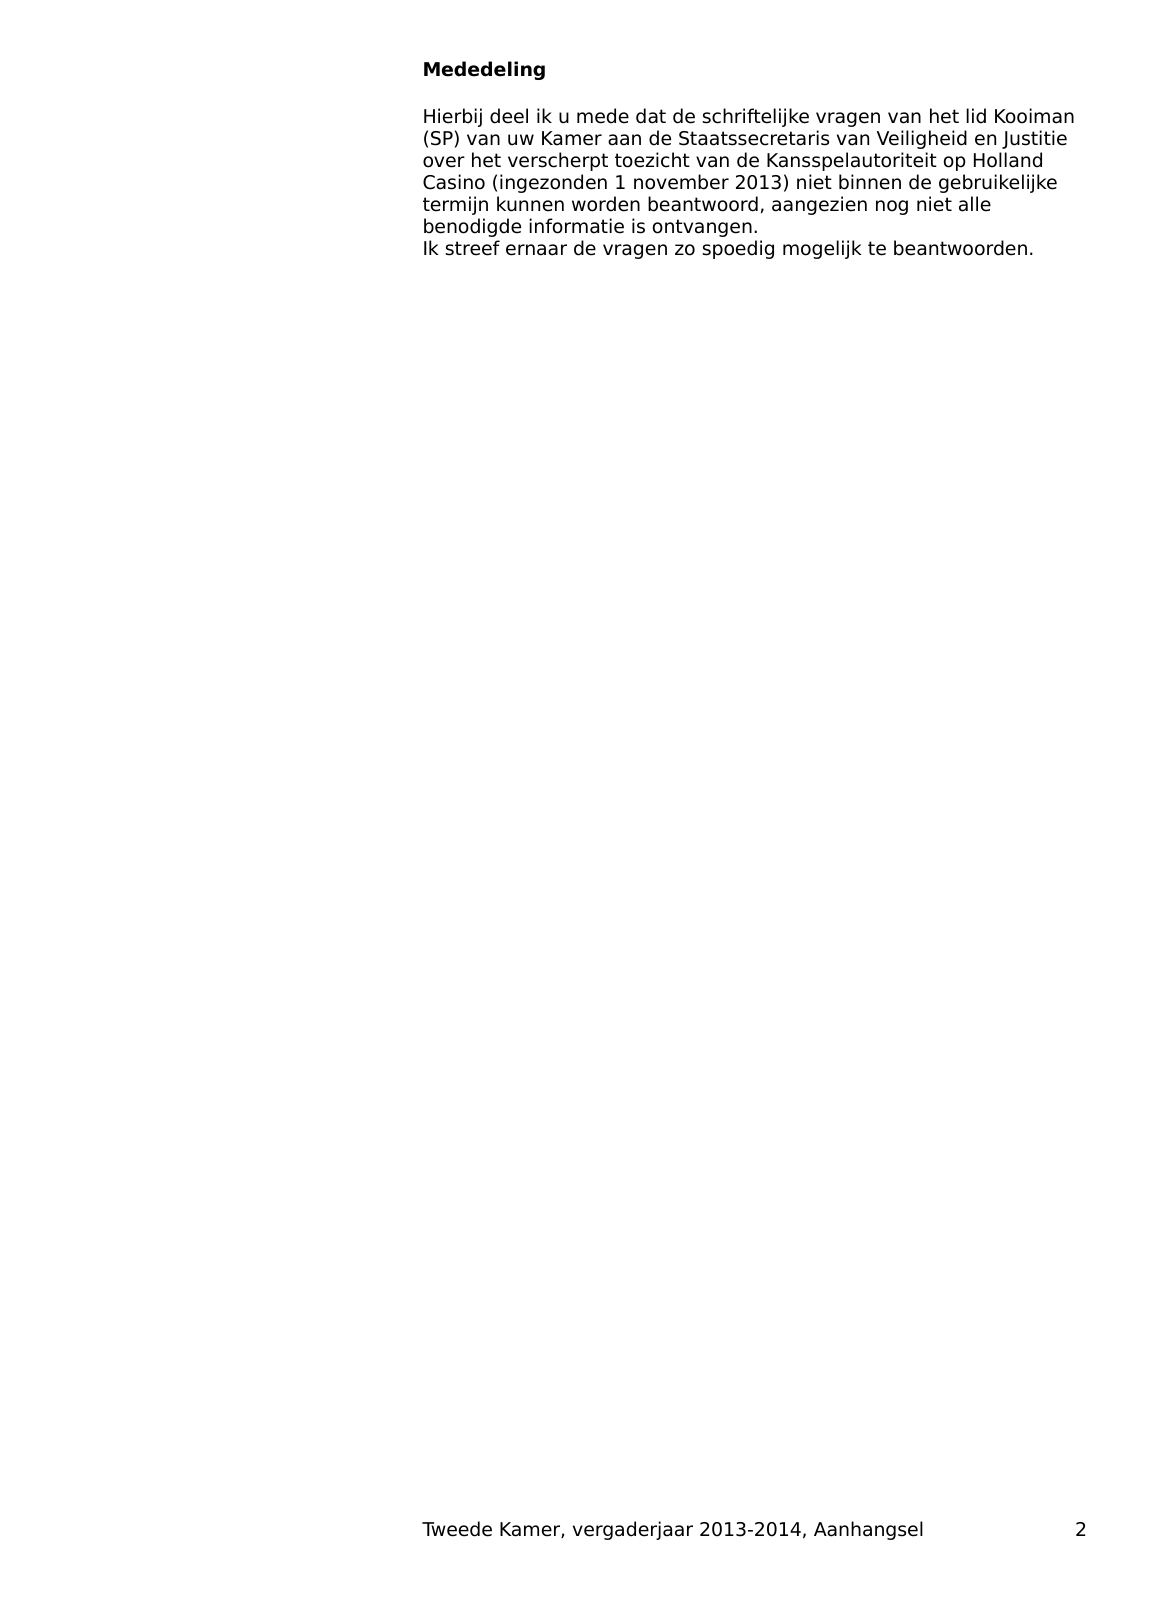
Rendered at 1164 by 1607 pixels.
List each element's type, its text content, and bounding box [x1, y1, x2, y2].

subtitle Mededeling [422, 59, 1087, 81]
text Hierbij deel ik u mede dat de schriftelijke vragen van het lid Kooiman (SP) van uw Kamer aan de Staatssecretaris van Veiligheid en Justitie over het verscherpt toezicht van de Kansspelautoriteit op Holland Casino (ingezonden 1 november 2013) niet binnen de gebruikelijke termijn kunnen worden beantwoord, aangezien nog niet alle benodigde informatie is ontvangen. [422, 106, 1087, 238]
text Ik streef ernaar de vragen zo spoedig mogelijk te beantwoorden. [422, 238, 1087, 260]
